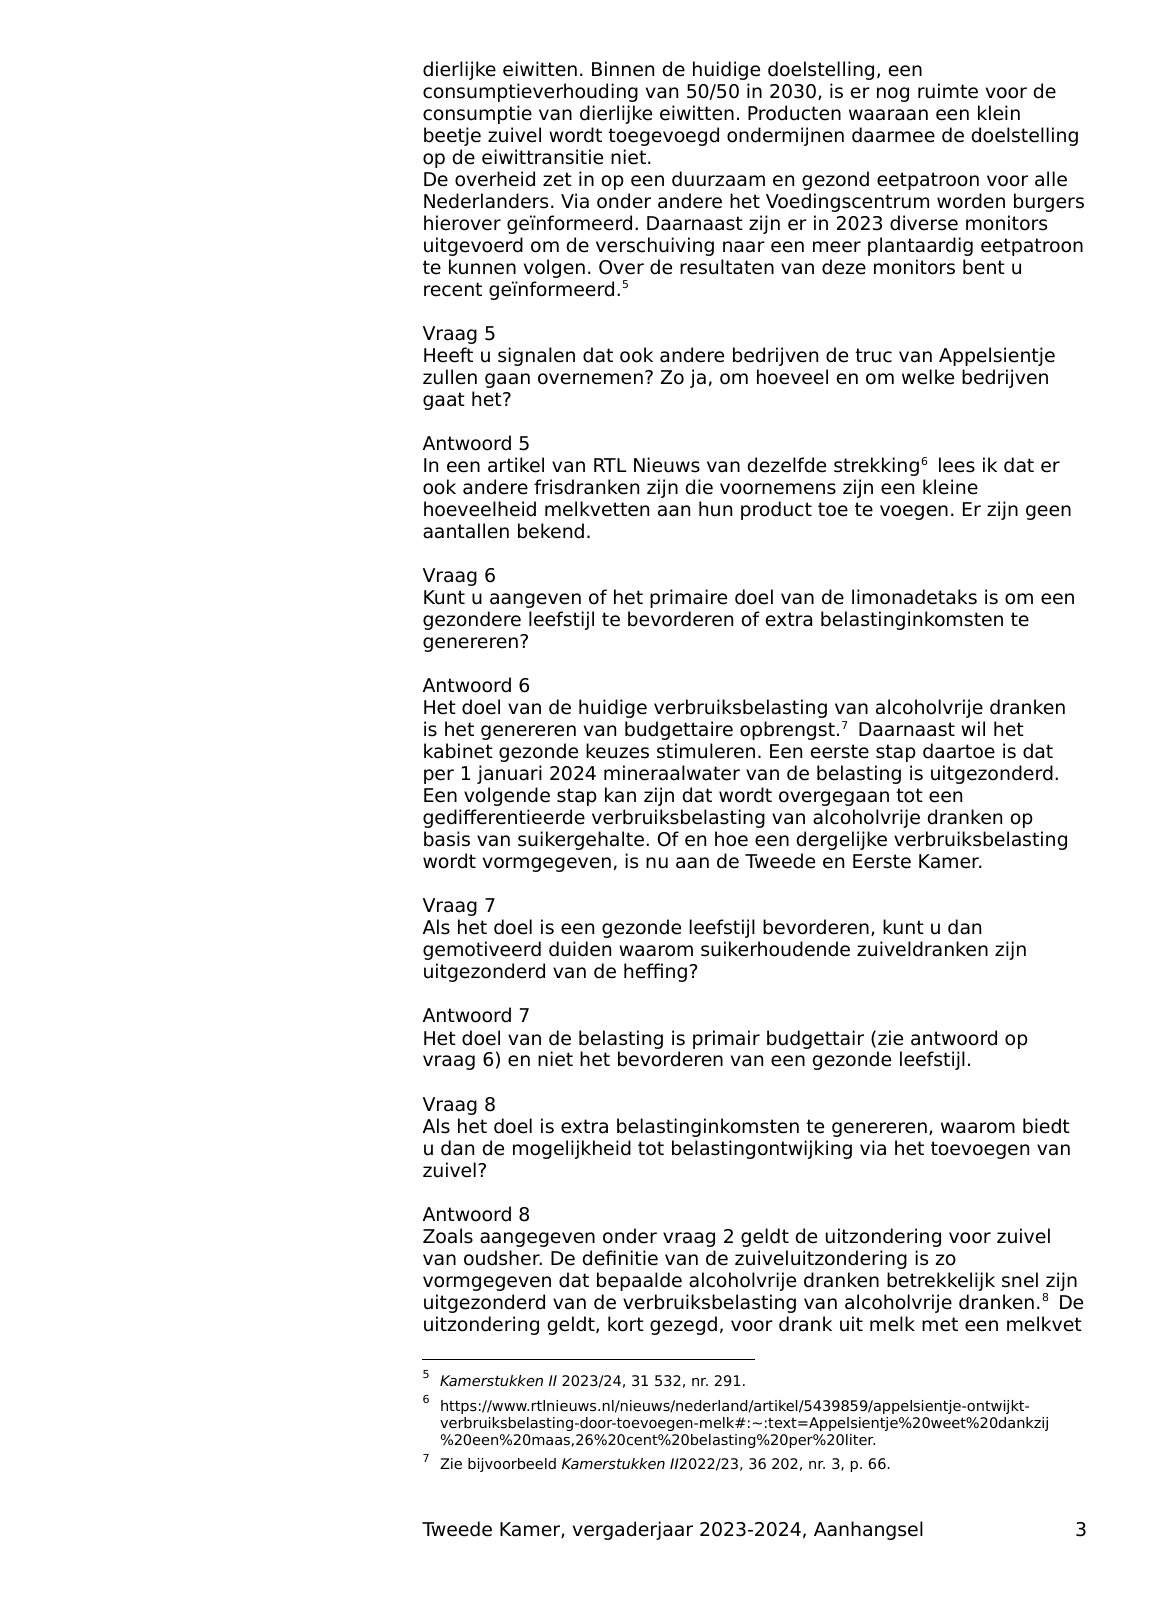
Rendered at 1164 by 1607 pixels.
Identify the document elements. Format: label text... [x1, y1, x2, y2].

text Antwoord 8 [422, 1204, 1087, 1226]
text Vraag 6 [422, 565, 1087, 587]
text Het doel van de belasting is primair budgettair (zie antwoord op vraag 6) en niet het bevorderen van een gezonde leefstijl. [422, 1027, 1087, 1071]
text In een artikel van RTL Nieuws van dezelfde strekking lees ik dat er ook andere frisdranken zijn die voornemens zijn een kleine hoeveelheid melkvetten aan hun product toe te voegen. Er zijn geen aantallen bekend. [422, 455, 1087, 543]
text Antwoord 5 [422, 433, 1087, 455]
text Zie bijvoorbeeld Kamerstukken II2022/23, 36 202, nr. 3, p. 66. [422, 1452, 1087, 1474]
text https://www.rtlnieuws.nl/nieuws/nederland/artikel/5439859/appelsientje-ontwijkt-verbruiksbelasting-door-toevoegen-melk#:~:text=Appelsientje%20weet%20dankzij%20een%20maas,26%20cent%20belasting%20per%20liter. [422, 1393, 1087, 1449]
text Antwoord 7 [422, 1005, 1087, 1027]
text Vraag 7 [422, 895, 1087, 917]
text Heeft u signalen dat ook andere bedrijven de truc van Appelsientje zullen gaan overnemen? Zo ja, om hoeveel en om welke bedrijven gaat het? [422, 345, 1087, 411]
text Antwoord 6 [422, 675, 1087, 697]
text Kunt u aangeven of het primaire doel van de limonadetaks is om een gezondere leefstijl te bevorderen of extra belastinginkomsten te genereren? [422, 587, 1087, 653]
text Zoals aangegeven onder vraag 2 geldt de uitzondering voor zuivel van oudsher. De definitie van de zuiveluitzondering is zo vormgegeven dat bepaalde alcoholvrije dranken betrekkelijk snel zijn uitgezonderd van de verbruiksbelasting van alcoholvrije dranken. De uitzondering geldt, kort gezegd, voor drank uit melk met een melkvet [422, 1226, 1087, 1336]
text Het doel van de huidige verbruiksbelasting van alcoholvrije dranken is het genereren van budgettaire opbrengst. Daarnaast wil het kabinet gezonde keuzes stimuleren. Een eerste stap daartoe is dat per 1 januari 2024 mineraalwater van de belasting is uitgezonderd. Een volgende stap kan zijn dat wordt overgegaan tot een gedifferentieerde verbruiksbelasting van alcoholvrije dranken op basis van suikergehalte. Of en hoe een dergelijke verbruiksbelasting wordt vormgegeven, is nu aan de Tweede en Eerste Kamer. [422, 697, 1087, 873]
text Vraag 8 [422, 1093, 1087, 1116]
text De overheid zet in op een duurzaam en gezond eetpatroon voor alle Nederlanders. Via onder andere het Voedingscentrum worden burgers hierover geïnformeerd. Daarnaast zijn er in 2023 diverse monitors uitgevoerd om de verschuiving naar een meer plantaardig eetpatroon te kunnen volgen. Over de resultaten van deze monitors bent u recent geïnformeerd. [422, 169, 1087, 301]
text Kamerstukken II 2023/24, 31 532, nr. 291. [422, 1368, 1087, 1391]
text Als het doel is een gezonde leefstijl bevorderen, kunt u dan gemotiveerd duiden waarom suikerhoudende zuiveldranken zijn uitgezonderd van de heffing? [422, 917, 1087, 983]
text Als het doel is extra belastinginkomsten te genereren, waarom biedt u dan de mogelijkheid tot belastingontwijking via het toevoegen van zuivel? [422, 1116, 1087, 1181]
text dierlijke eiwitten. Binnen de huidige doelstelling, een consumptieverhouding van 50/50 in 2030, is er nog ruimte voor de consumptie van dierlijke eiwitten. Producten waaraan een klein beetje zuivel wordt toegevoegd ondermijnen daarmee de doelstelling op de eiwittransitie niet. [422, 59, 1087, 169]
text Vraag 5 [422, 323, 1087, 345]
